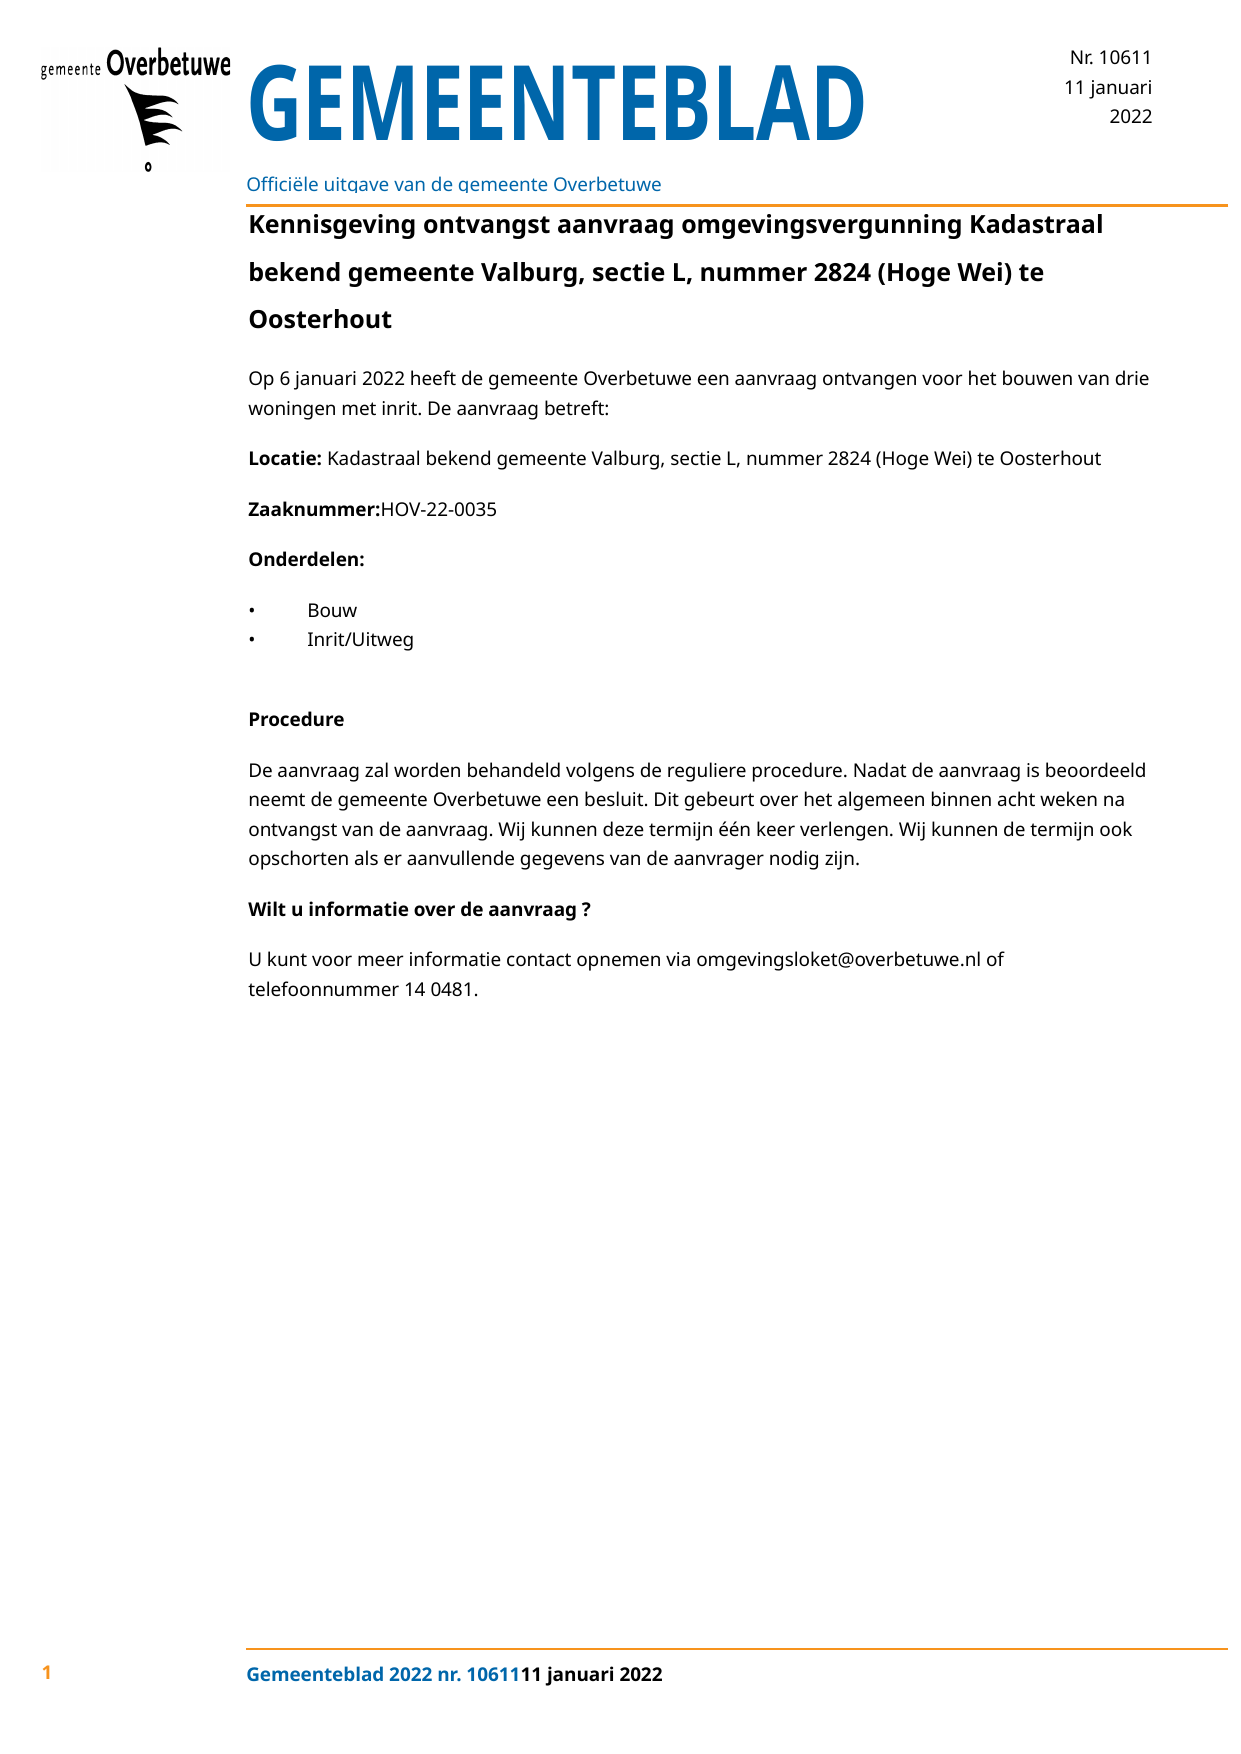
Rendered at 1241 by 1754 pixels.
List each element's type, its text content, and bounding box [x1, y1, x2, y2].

picture [41, 47, 231, 172]
text U kunt voor meer informatie contact opnemen via omgevingsloket@overbetuwe.nl of telefoonnummer 14 0481. [248, 946, 1152, 1002]
text Onderdelen: [248, 546, 1152, 572]
text Procedure [248, 706, 1152, 732]
list Inrit/Uitweg [248, 626, 1152, 652]
list Bouw [248, 597, 1152, 622]
text Zaaknummer:HOV-22-0035 [248, 496, 1152, 522]
text Kennisgeving ontvangst aanvraag omgevingsvergunning Kadastraal bekend gemeente Valburg, sectie L, nummer 2824 (Hoge Wei) te Oosterhout [248, 207, 1152, 336]
text Wilt u informatie over de aanvraag ? [248, 896, 1152, 922]
text Op 6 januari 2022 heeft de gemeente Overbetuwe een aanvraag ontvangen voor het bouwen van drie woningen met inrit. De aanvraag betreft: [248, 366, 1152, 421]
text Locatie: Kadastraal bekend gemeente Valburg, sectie L, nummer 2824 (Hoge Wei) te Oosterhout [248, 446, 1152, 471]
text De aanvraag zal worden behandeld volgens de reguliere procedure. Nadat de aanvraag is beoordeeld neemt de gemeente Overbetuwe een besluit. Dit gebeurt over het algemeen binnen acht weken na ontvangst van de aanvraag. Wij kunnen deze termijn één keer verlengen. Wij kunnen de termijn ook opschorten als er aanvullende gegevens van de aanvrager nodig zijn. [248, 757, 1152, 871]
